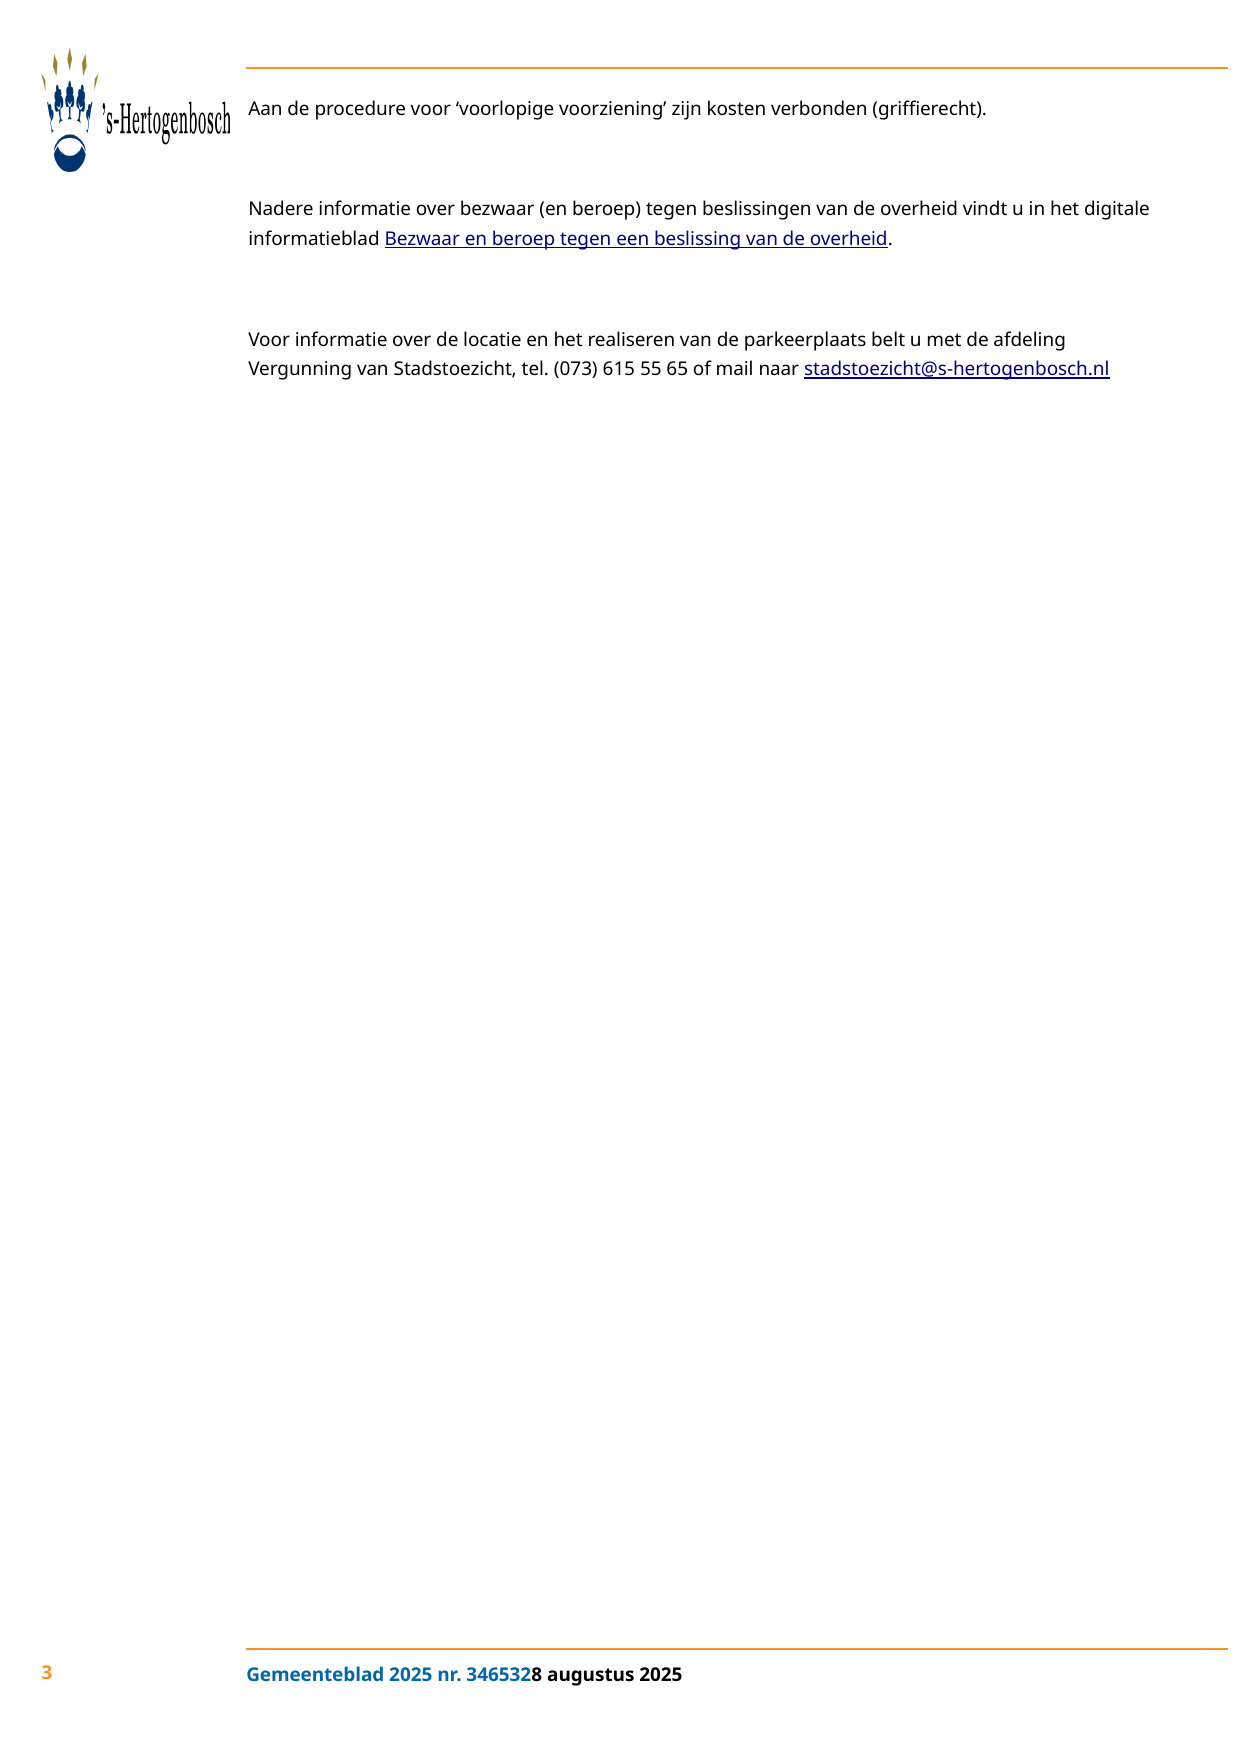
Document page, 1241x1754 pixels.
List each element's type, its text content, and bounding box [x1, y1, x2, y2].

text Voor informatie over de locatie en het realiseren van de parkeerplaats belt u met de afdeling Vergunning van Stadstoezicht, tel. (073) 615 55 65 of mail naar stadstoezicht@s-hertogenbosch.nl [248, 326, 1152, 381]
text Aan de procedure voor ‘voorlopige voorziening’ zijn kosten verbonden (griffierecht). [248, 95, 1152, 121]
text Nadere informatie over bezwaar (en beroep) tegen beslissingen van de overheid vindt u in het digitale informatieblad Bezwaar en beroep tegen een beslissing van de overheid. [248, 196, 1152, 251]
picture [41, 47, 231, 172]
